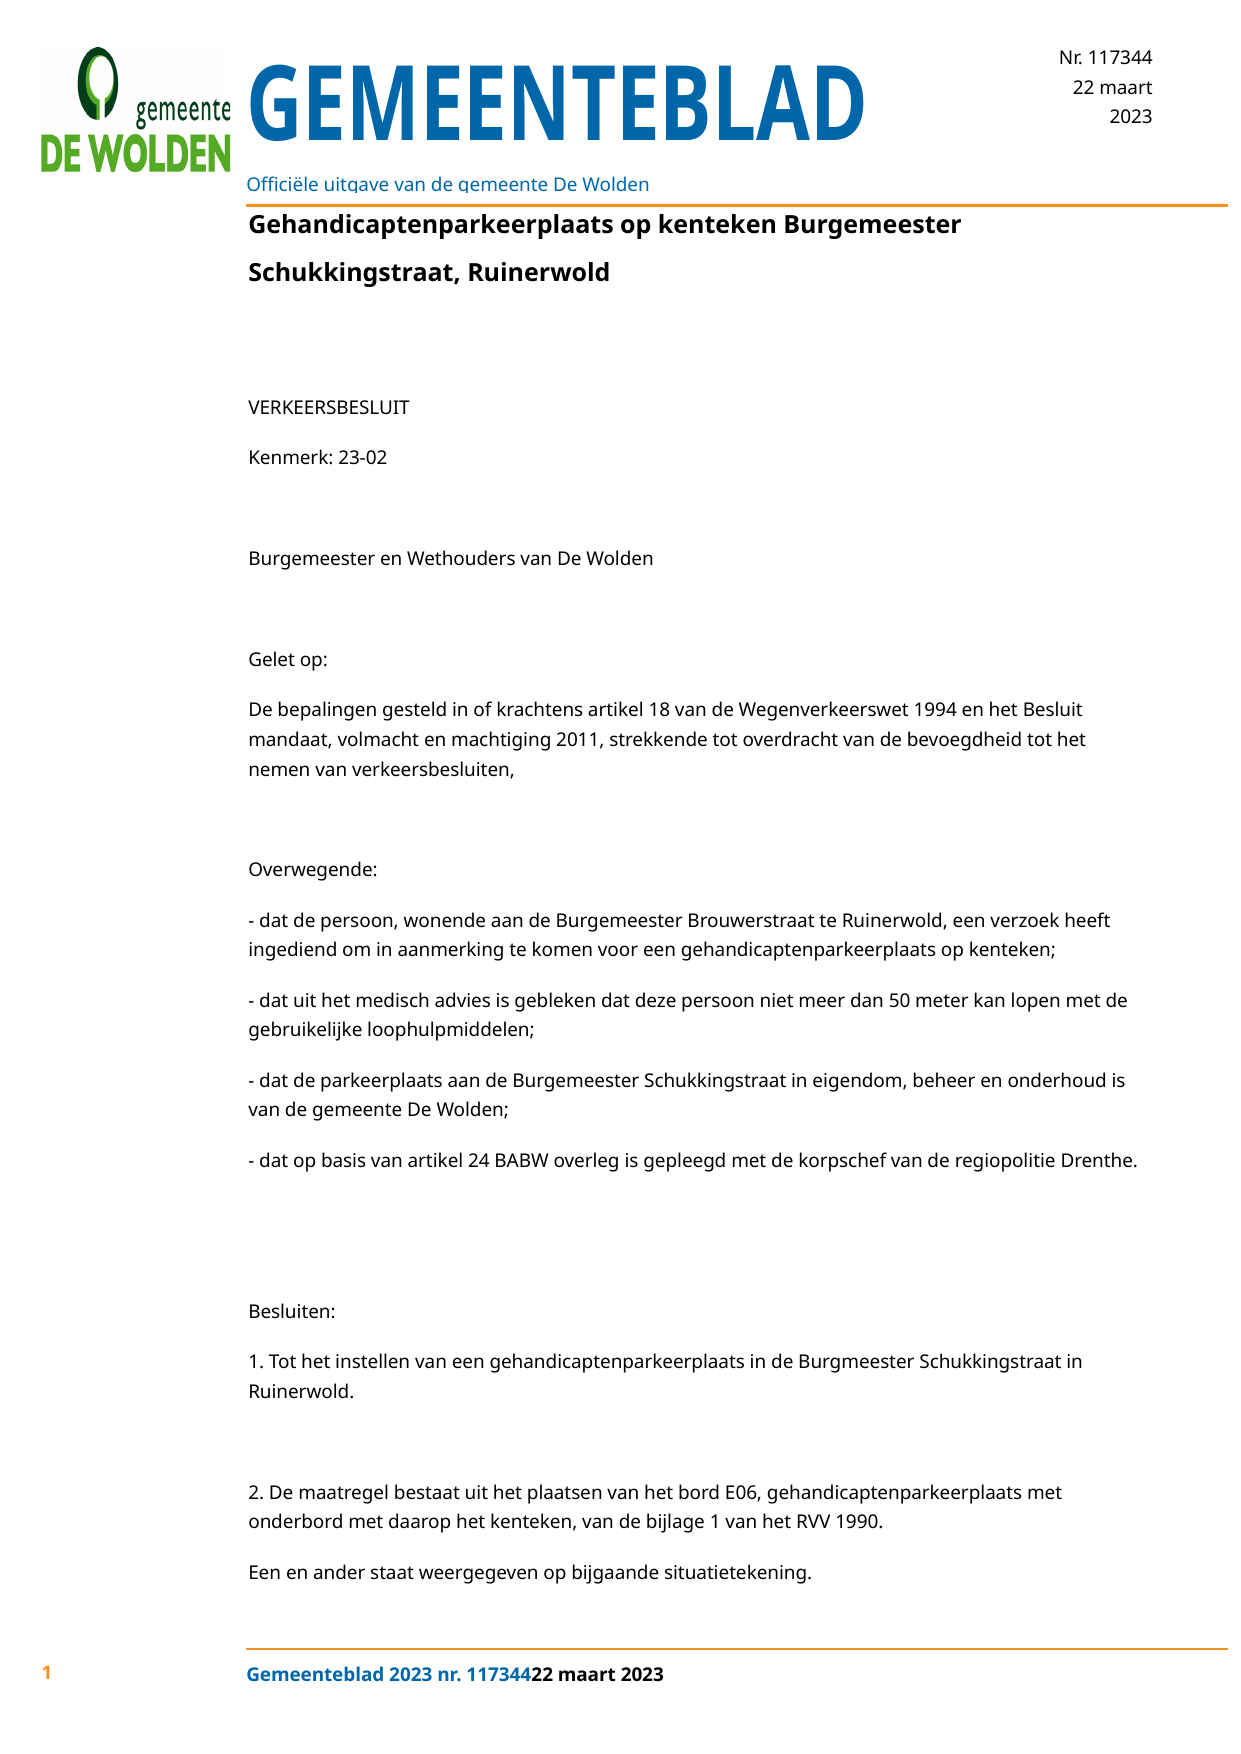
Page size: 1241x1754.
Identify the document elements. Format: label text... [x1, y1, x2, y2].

text Gelet op: [248, 646, 1152, 672]
text Burgemeester en Wethouders van De Wolden [248, 545, 1152, 571]
text - dat op basis van artikel 24 BABW overleg is gepleegd met de korpschef van de regiopolitie Drenthe. [248, 1147, 1152, 1173]
text Kenmerk: 23-02 [248, 444, 1152, 470]
text Overwegende: [248, 857, 1152, 882]
text - dat de persoon, wonende aan de Burgemeester Brouwerstraat te Ruinerwold, een verzoek heeft ingediend om in aanmerking te komen voor een gehandicaptenparkeerplaats op kenteken; [248, 907, 1152, 962]
text - dat de parkeerplaats aan de Burgemeester Schukkingstraat in eigendom, beheer en onderhoud is van de gemeente De Wolden; [248, 1067, 1152, 1122]
text Een en ander staat weergegeven op bijgaande situatietekening. [248, 1559, 1152, 1585]
text De bepalingen gesteld in of krachtens artikel 18 van de Wegenverkeerswet 1994 en het Besluit mandaat, volmacht en machtiging 2011, strekkende tot overdracht van de bevoegdheid tot het nemen van verkeersbesluiten, [248, 697, 1152, 781]
text Besluiten: [248, 1298, 1152, 1324]
text 1. Tot het instellen van een gehandicaptenparkeerplaats in de Burgmeester Schukkingstraat in Ruinerwold. [248, 1349, 1152, 1404]
text VERKEERSBESLUIT [248, 394, 1152, 420]
text Gehandicaptenparkeerplaats op kenteken Burgemeester Schukkingstraat, Ruinerwold [248, 207, 1152, 288]
text - dat uit het medisch advies is gebleken dat deze persoon niet meer dan 50 meter kan lopen met de gebruikelijke loophulpmiddelen; [248, 987, 1152, 1042]
text 2. De maatregel bestaat uit het plaatsen van het bord E06, gehandicaptenparkeerplaats met onderbord met daarop het kenteken, van de bijlage 1 van het RVV 1990. [248, 1479, 1152, 1534]
picture [41, 47, 231, 172]
